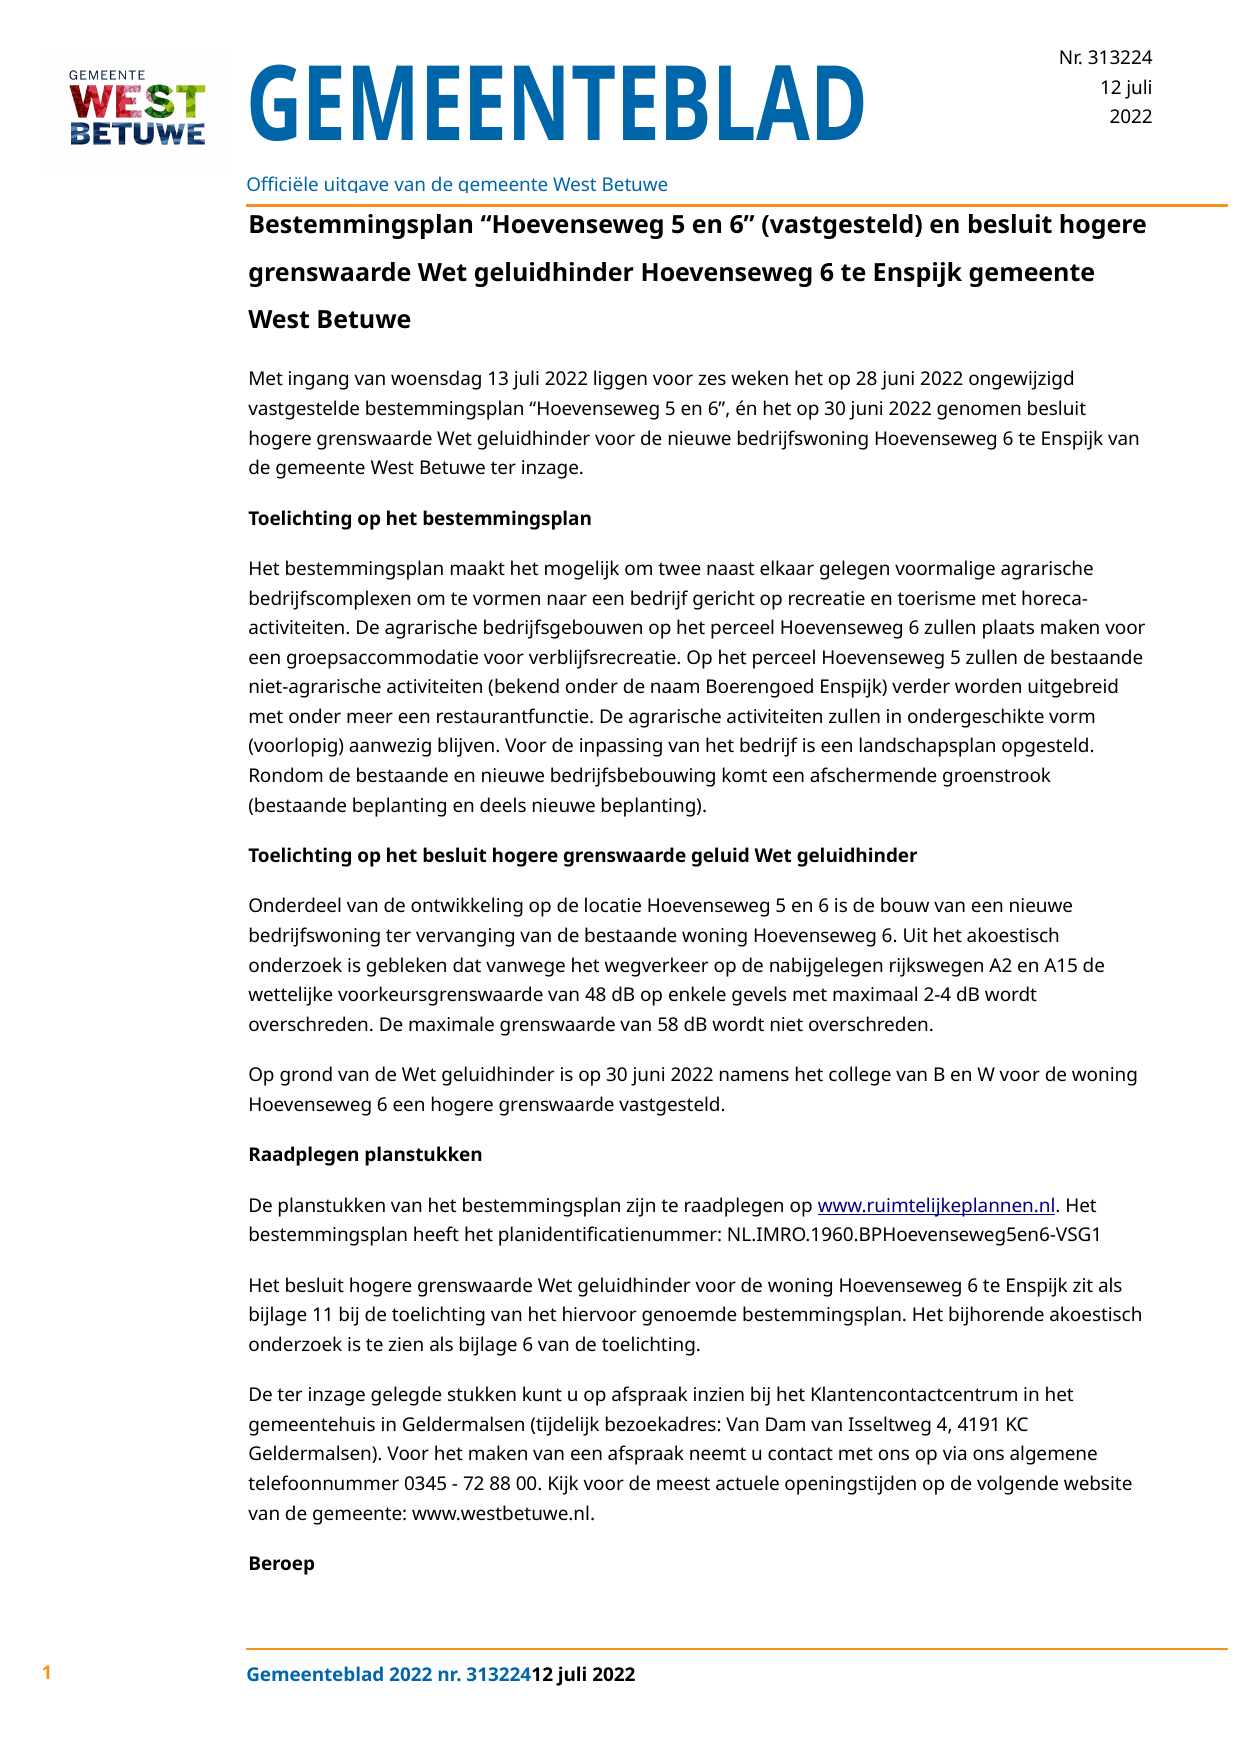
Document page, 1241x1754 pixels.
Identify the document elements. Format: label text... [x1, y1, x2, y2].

text Op grond van de Wet geluidhinder is op 30 juni 2022 namens het college van B en W voor de woning Hoevenseweg 6 een hogere grenswaarde vastgesteld. [248, 1061, 1152, 1117]
text Het bestemmingsplan maakt het mogelijk om twee naast elkaar gelegen voormalige agrarische bedrijfscomplexen om te vormen naar een bedrijf gericht op recreatie en toerisme met horeca-activiteiten. De agrarische bedrijfsgebouwen op het perceel Hoevenseweg 6 zullen plaats maken voor een groepsaccommodatie voor verblijfsrecreatie. Op het perceel Hoevenseweg 5 zullen de bestaande niet-agrarische activiteiten (bekend onder de naam Boerengoed Enspijk) verder worden uitgebreid met onder meer een restaurantfunctie. De agrarische activiteiten zullen in ondergeschikte vorm (voorlopig) aanwezig blijven. Voor de inpassing van het bedrijf is een landschapsplan opgesteld. Rondom de bestaande en nieuwe bedrijfsbebouwing komt een afschermende groenstrook (bestaande beplanting en deels nieuwe beplanting). [248, 555, 1152, 817]
text De planstukken van het bestemmingsplan zijn te raadplegen op www.ruimtelijkeplannen.nl. Het bestemmingsplan heeft het planidentificatienummer: NL.IMRO.1960.BPHoevenseweg5en6-VSG1 [248, 1192, 1152, 1247]
text Met ingang van woensdag 13 juli 2022 liggen voor zes weken het op 28 juni 2022 ongewijzigd vastgestelde bestemmingsplan “Hoevenseweg 5 en 6”, én het op 30 juni 2022 genomen besluit hogere grenswaarde Wet geluidhinder voor de nieuwe bedrijfswoning Hoevenseweg 6 te Enspijk van de gemeente West Betuwe ter inzage. [248, 366, 1152, 480]
text Raadplegen planstukken [248, 1141, 1152, 1167]
text Onderdeel van de ontwikkeling op de locatie Hoevenseweg 5 en 6 is de bouw van een nieuwe bedrijfswoning ter vervanging van de bestaande woning Hoevenseweg 6. Uit het akoestisch onderzoek is gebleken dat vanwege het wegverkeer op de nabijgelegen rijkswegen A2 en A15 de wettelijke voorkeursgrenswaarde van 48 dB op enkele gevels met maximaal 2-4 dB wordt overschreden. De maximale grenswaarde van 58 dB wordt niet overschreden. [248, 893, 1152, 1037]
text Toelichting op het bestemmingsplan [248, 505, 1152, 530]
text Het besluit hogere grenswaarde Wet geluidhinder voor de woning Hoevenseweg 6 te Enspijk zit als bijlage 11 bij de toelichting van het hiervoor genoemde bestemmingsplan. Het bijhorende akoestisch onderzoek is te zien als bijlage 6 van de toelichting. [248, 1272, 1152, 1357]
text Bestemmingsplan “Hoevenseweg 5 en 6” (vastgesteld) en besluit hogere grenswaarde Wet geluidhinder Hoevenseweg 6 te Enspijk gemeente West Betuwe [248, 207, 1152, 336]
text Beroep [248, 1550, 1152, 1576]
picture [41, 47, 231, 172]
text Toelichting op het besluit hogere grenswaarde geluid Wet geluidhinder [248, 842, 1152, 868]
text De ter inzage gelegde stukken kunt u op afspraak inzien bij het Klantencontactcentrum in het gemeentehuis in Geldermalsen (tijdelijk bezoekadres: Van Dam van Isseltweg 4, 4191 KC Geldermalsen). Voor het maken van een afspraak neemt u contact met ons op via ons algemene telefoonnummer 0345 - 72 88 00. Kijk voor de meest actuele openingstijden op de volgende website van de gemeente: www.westbetuwe.nl. [248, 1381, 1152, 1525]
